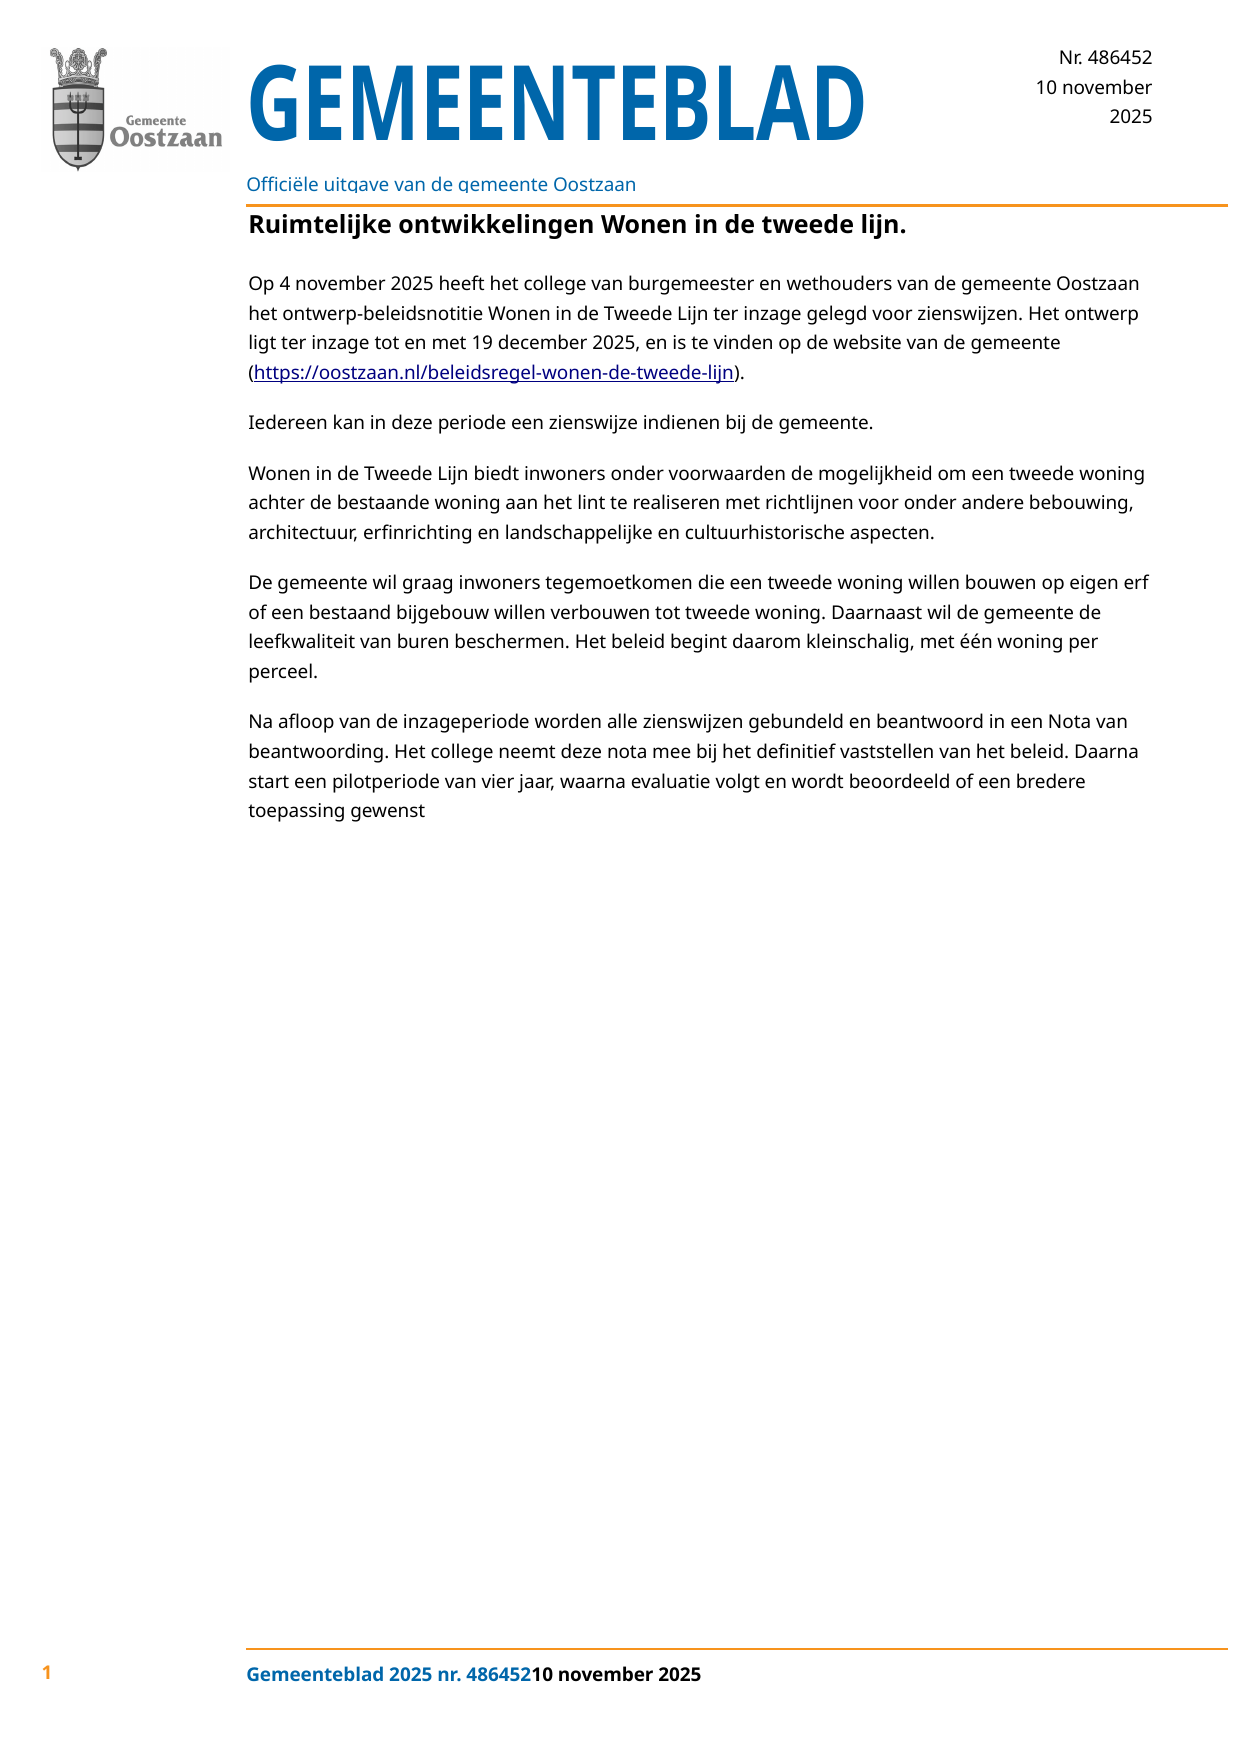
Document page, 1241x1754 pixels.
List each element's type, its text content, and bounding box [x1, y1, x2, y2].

text Na afloop van de inzageperiode worden alle zienswijzen gebundeld en beantwoord in een Nota van beantwoording. Het college neemt deze nota mee bij het definitief vaststellen van het beleid. Daarna start een pilotperiode van vier jaar, waarna evaluatie volgt en wordt beoordeeld of een bredere toepassing gewenst [248, 709, 1152, 823]
text Op 4 november 2025 heeft het college van burgemeester en wethouders van de gemeente Oostzaan het ontwerp-beleidsnotitie Wonen in de Tweede Lijn ter inzage gelegd voor zienswijzen. Het ontwerp ligt ter inzage tot en met 19 december 2025, en is te vinden op de website van de gemeente (https://oostzaan.nl/beleidsregel-wonen-de-tweede-lijn). [248, 270, 1152, 385]
text Iedereen kan in deze periode een zienswijze indienen bij de gemeente. [248, 409, 1152, 435]
picture [41, 47, 231, 172]
text Wonen in de Tweede Lijn biedt inwoners onder voorwaarden de mogelijkheid om een tweede woning achter de bestaande woning aan het lint te realiseren met richtlijnen voor onder andere bebouwing, architectuur, erfinrichting en landschappelijke en cultuurhistorische aspecten. [248, 460, 1152, 545]
text De gemeente wil graag inwoners tegemoetkomen die een tweede woning willen bouwen op eigen erf of een bestaand bijgebouw willen verbouwen tot tweede woning. Daarnaast wil de gemeente de leefkwaliteit van buren beschermen. Het beleid begint daarom kleinschalig, met één woning per perceel. [248, 569, 1152, 684]
text Ruimtelijke ontwikkelingen Wonen in de tweede lijn. [248, 207, 1152, 241]
